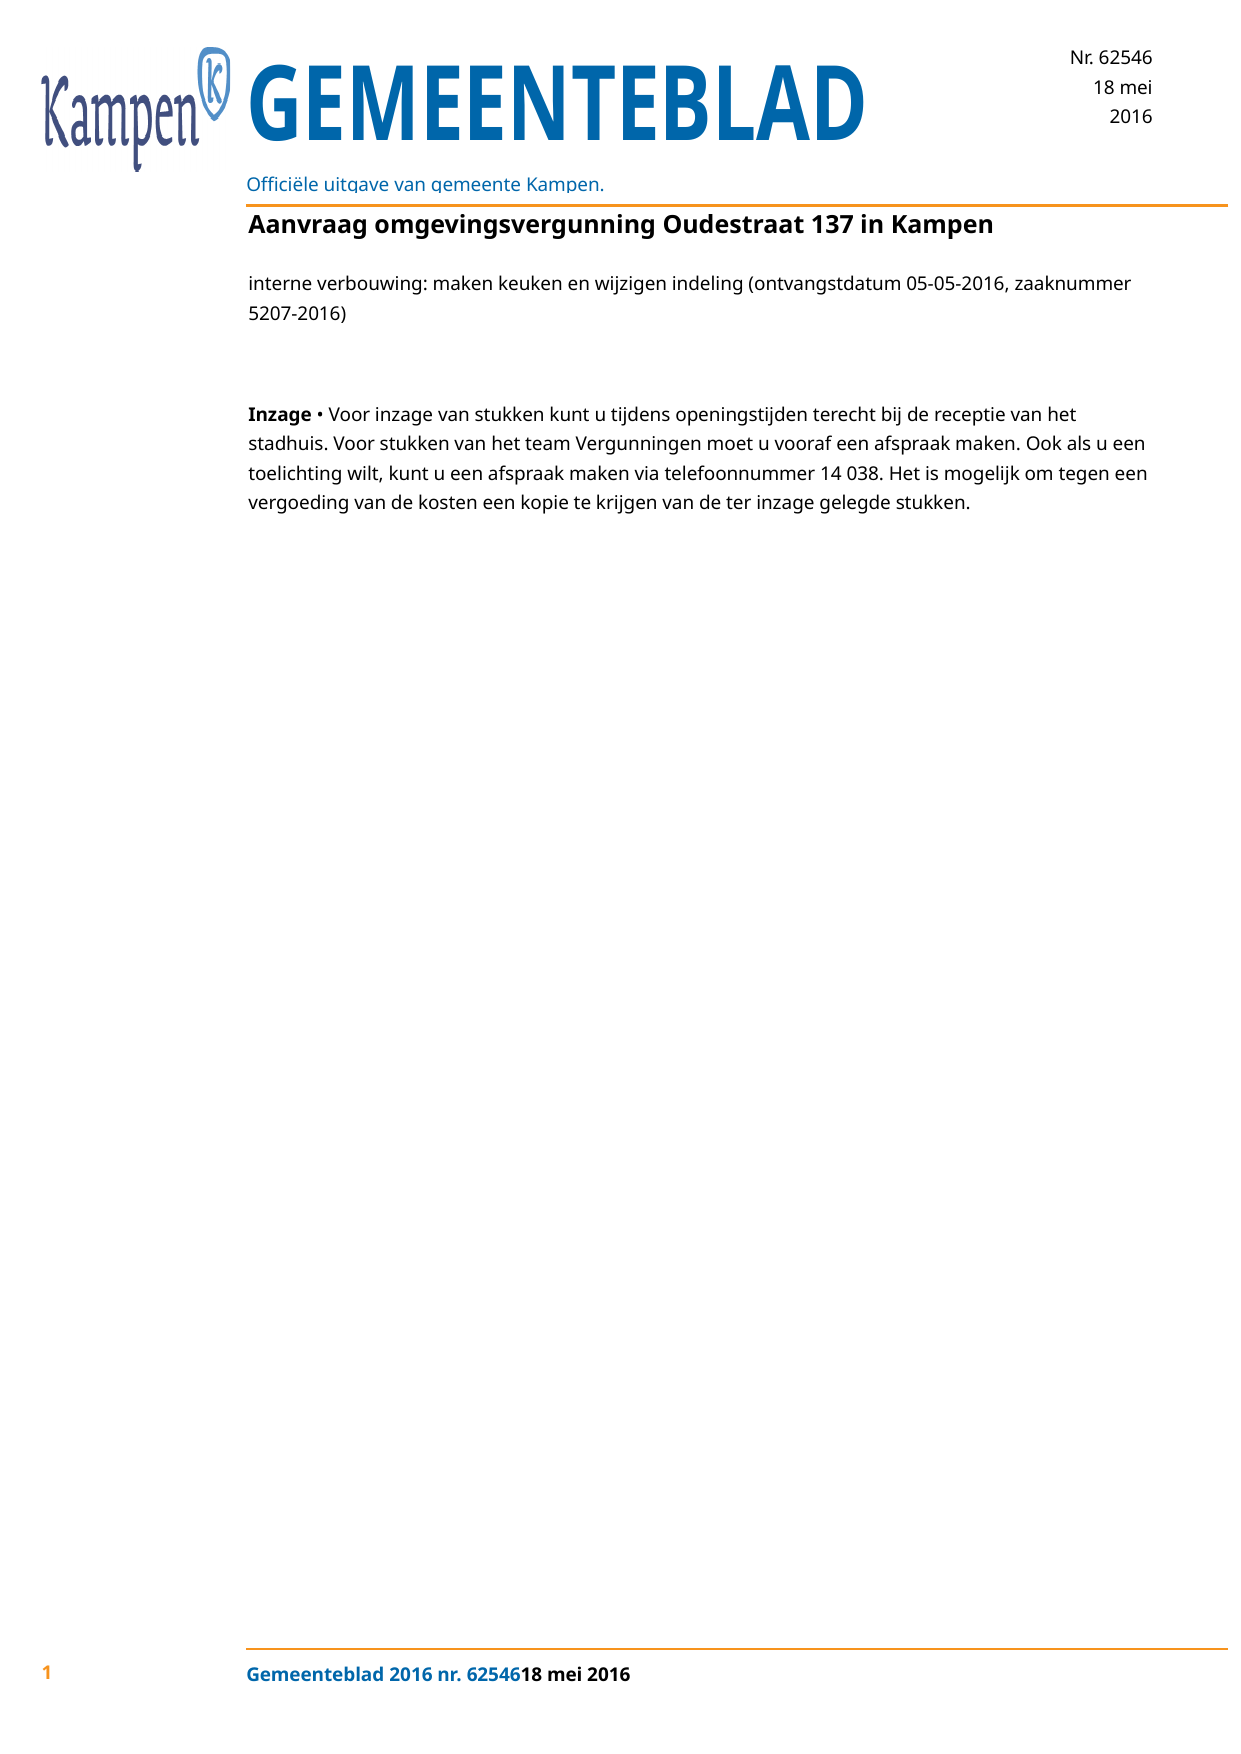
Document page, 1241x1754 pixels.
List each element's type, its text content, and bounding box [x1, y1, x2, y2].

text Inzage • Voor inzage van stukken kunt u tijdens openingstijden terecht bij de receptie van het stadhuis. Voor stukken van het team Vergunningen moet u vooraf een afspraak maken. Ook als u een toelichting wilt, kunt u een afspraak maken via telefoonnummer 14 038. Het is mogelijk om tegen een vergoeding van de kosten een kopie te krijgen van de ter inzage gelegde stukken. [248, 401, 1152, 515]
picture [41, 47, 231, 172]
text interne verbouwing: maken keuken en wijzigen indeling (ontvangstdatum 05-05-2016, zaaknummer 5207-2016) [248, 270, 1152, 326]
text Aanvraag omgevingsvergunning Oudestraat 137 in Kampen [248, 207, 1152, 241]
